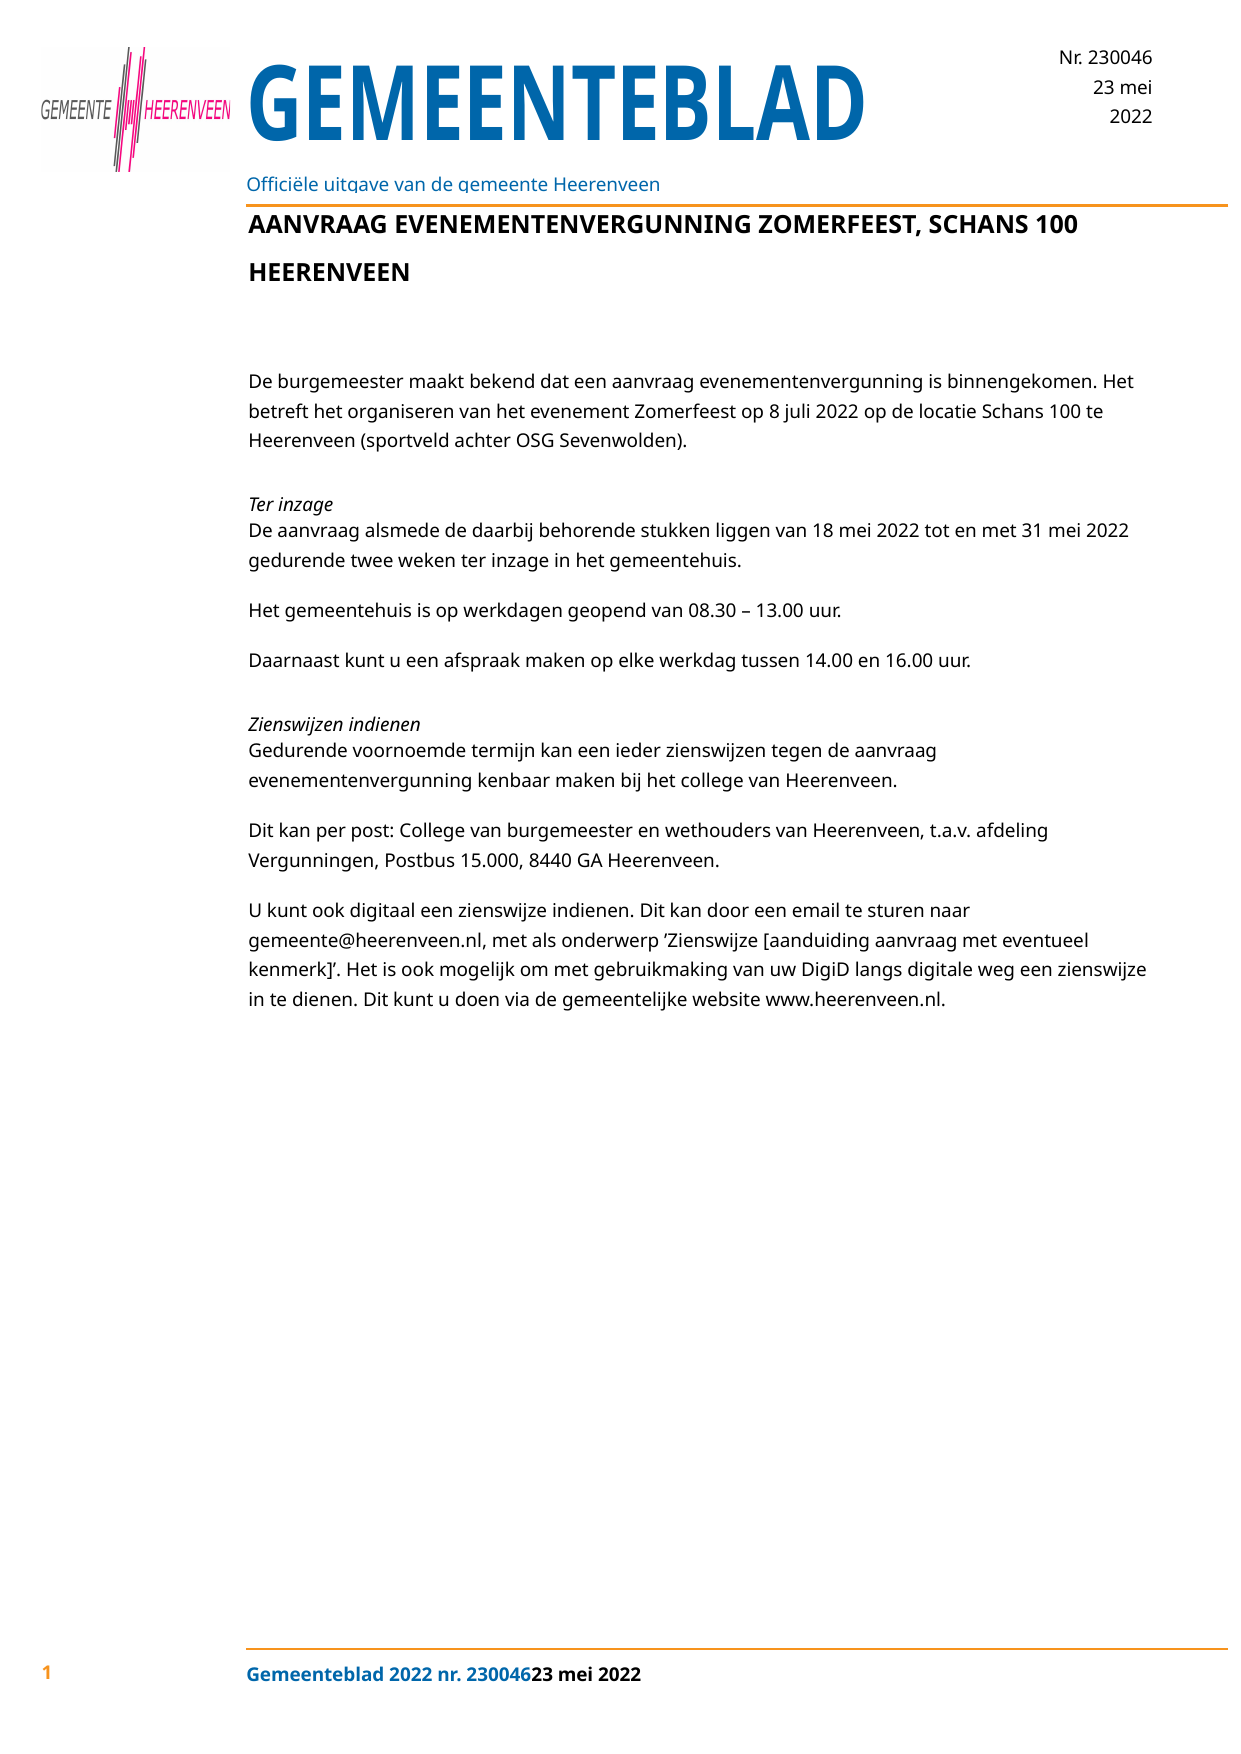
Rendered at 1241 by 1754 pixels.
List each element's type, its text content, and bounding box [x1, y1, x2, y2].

text AANVRAAG EVENEMENTENVERGUNNING ZOMERFEEST, SCHANS 100 HEERENVEEN [248, 207, 1152, 288]
text Daarnaast kunt u een afspraak maken op elke werkdag tussen 14.00 en 16.00 uur. [248, 648, 1152, 673]
text Dit kan per post: College van burgemeester en wethouders van Heerenveen, t.a.v. afdeling Vergunningen, Postbus 15.000, 8440 GA Heerenveen. [248, 817, 1152, 873]
text Gedurende voornoemde termijn kan een ieder zienswijzen tegen de aanvraag evenementenvergunning kenbaar maken bij het college van Heerenveen. [248, 737, 1152, 793]
text De aanvraag alsmede de daarbij behorende stukken liggen van 18 mei 2022 tot en met 31 mei 2022 gedurende twee weken ter inzage in het gemeentehuis. [248, 517, 1152, 572]
text U kunt ook digitaal een zienswijze indienen. Dit kan door een email te sturen naar gemeente@heerenveen.nl, met als onderwerp ’Zienswijze [aanduiding aanvraag met eventueel kenmerk]’. Het is ook mogelijk om met gebruikmaking van uw DigiD langs digitale weg een zienswijze in te dienen. Dit kunt u doen via de gemeentelijke website www.heerenveen.nl. [248, 897, 1152, 1012]
text Het gemeentehuis is op werkdagen geopend van 08.30 – 13.00 uur. [248, 597, 1152, 623]
picture [41, 47, 231, 172]
text De burgemeester maakt bekend dat een aanvraag evenementenvergunning is binnengekomen. Het betreft het organiseren van het evenement Zomerfeest op 8 juli 2022 op de locatie Schans 100 te Heerenveen (sportveld achter OSG Sevenwolden). [248, 368, 1152, 453]
text Zienswijzen indienen [248, 712, 1152, 737]
text Ter inzage [248, 491, 1152, 517]
